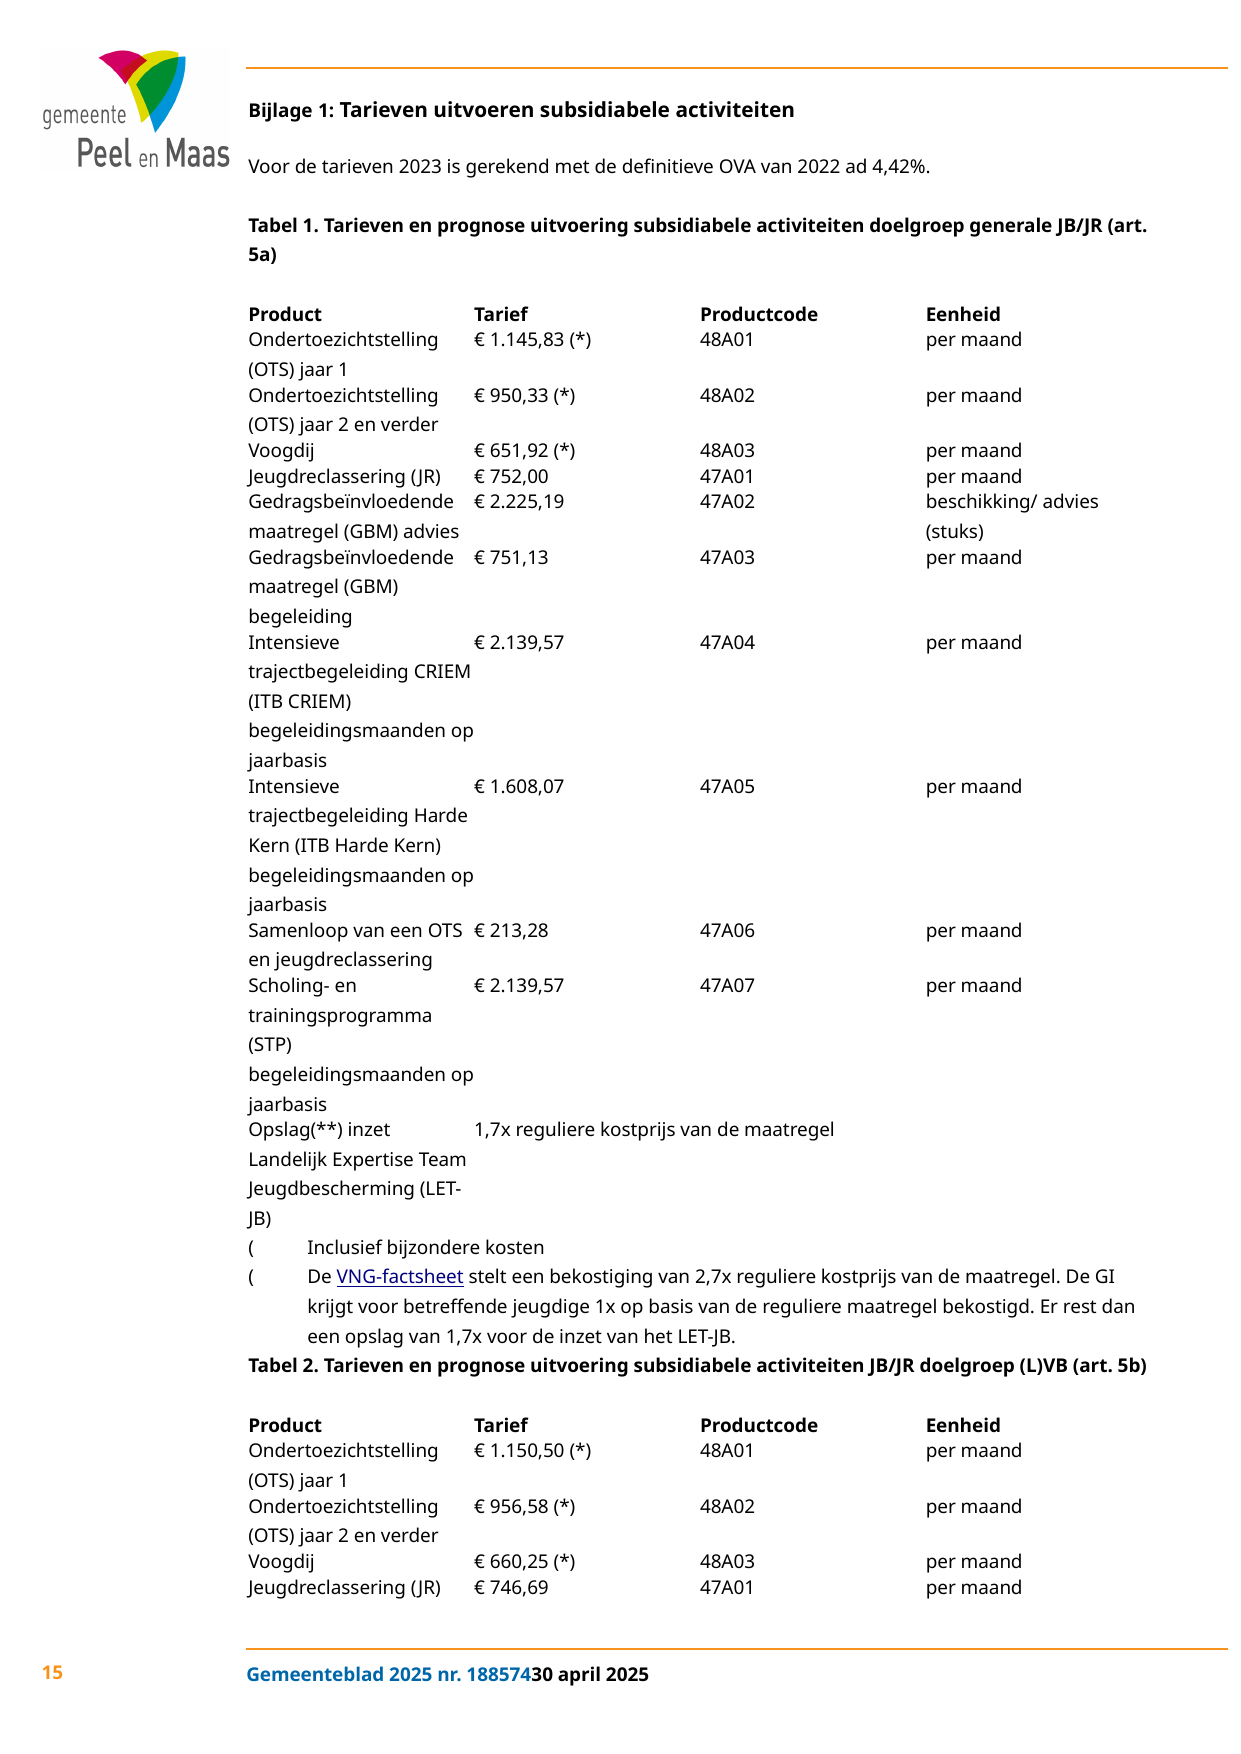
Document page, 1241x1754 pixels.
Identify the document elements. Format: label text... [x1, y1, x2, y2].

table_cell 1,7x reguliere kostprijs van de maatregel [474, 1116, 1152, 1231]
table_cell € 651,92 (*) [474, 437, 700, 463]
picture [41, 47, 231, 172]
table_cell Jeugdreclassering (JR) [248, 1574, 474, 1599]
table_cell per maand [926, 1574, 1152, 1599]
table_cell 47A05 [700, 773, 926, 917]
table_cell 47A01 [700, 463, 926, 489]
table_cell € 213,28 [474, 917, 700, 972]
table_cell Ondertoezichtstelling (OTS) jaar 1 [248, 327, 474, 382]
table_cell Samenloop van een OTS en jeugdreclassering [248, 917, 474, 972]
table_cell Ondertoezichtstelling (OTS) jaar 2 en verder [248, 382, 474, 437]
table_cell per maand [926, 629, 1152, 773]
table_cell € 2.225,19 [474, 489, 700, 544]
table_cell Voogdij [248, 1548, 474, 1574]
table_cell Ondertoezichtstelling (OTS) jaar 2 en verder [248, 1493, 474, 1548]
table_cell Ondertoezichtstelling (OTS) jaar 1 [248, 1438, 474, 1493]
table_cell € 2.139,57 [474, 973, 700, 1116]
table_cell Gedragsbeïnvloedende maatregel (GBM) advies [248, 489, 474, 544]
table_header Productcode [700, 1412, 926, 1437]
table_cell € 2.139,57 [474, 629, 700, 773]
table_header Eenheid [926, 301, 1152, 327]
table_header Product [248, 1412, 474, 1437]
table_cell 47A01 [700, 1574, 926, 1599]
table_cell € 746,69 [474, 1574, 700, 1599]
table_cell per maand [926, 773, 1152, 917]
table_cell per maand [926, 1438, 1152, 1493]
table_cell per maand [926, 973, 1152, 1116]
table_cell € 956,58 (*) [474, 1493, 700, 1548]
table_cell per maand [926, 544, 1152, 629]
table_cell 47A02 [700, 489, 926, 544]
table_cell 48A01 [700, 1438, 926, 1493]
table_cell beschikking/ advies (stuks) [926, 489, 1152, 544]
table_header Tarief [474, 301, 700, 327]
table_cell 48A02 [700, 382, 926, 437]
table_header Product [248, 301, 474, 327]
table_cell 47A03 [700, 544, 926, 629]
table_cell € 950,33 (*) [474, 382, 700, 437]
table_header Eenheid [926, 1412, 1152, 1437]
table_cell Scholing- en trainingsprogramma (STP) begeleidingsmaanden op jaarbasis [248, 973, 474, 1116]
table_cell per maand [926, 382, 1152, 437]
table_cell Gedragsbeïnvloedende maatregel (GBM) begeleiding [248, 544, 474, 629]
table_cell per maand [926, 463, 1152, 489]
text Tabel 1. Tarieven en prognose uitvoering subsidiabele activiteiten doelgroep generale JB/JR (art. 5a) [248, 212, 1152, 267]
table_cell 48A03 [700, 437, 926, 463]
text Voor de tarieven 2023 is gerekend met de definitieve OVA van 2022 ad 4,42%. [248, 153, 1152, 179]
table_header Productcode [700, 301, 926, 327]
table_cell 48A02 [700, 1493, 926, 1548]
table_cell € 751,13 [474, 544, 700, 629]
table_cell € 660,25 (*) [474, 1548, 700, 1574]
table_cell 48A01 [700, 327, 926, 382]
table_cell per maand [926, 1493, 1152, 1548]
table_cell per maand [926, 917, 1152, 972]
table_header Tarief [474, 1412, 700, 1437]
table_cell 48A03 [700, 1548, 926, 1574]
table_cell per maand [926, 1548, 1152, 1574]
table_cell € 752,00 [474, 463, 700, 489]
table_cell Voogdij [248, 437, 474, 463]
table_cell € 1.145,83 (*) [474, 327, 700, 382]
table_cell € 1.150,50 (*) [474, 1438, 700, 1493]
table_cell Intensieve trajectbegeleiding CRIEM (ITB CRIEM) begeleidingsmaanden op jaarbasis [248, 629, 474, 773]
table_cell 47A04 [700, 629, 926, 773]
list Inclusief bijzondere kosten [248, 1234, 1152, 1260]
table_cell € 1.608,07 [474, 773, 700, 917]
table_cell per maand [926, 327, 1152, 382]
text Bijlage 1: Tarieven uitvoeren subsidiabele activiteiten [248, 95, 1152, 123]
table_cell 47A07 [700, 973, 926, 1116]
table_cell Jeugdreclassering (JR) [248, 463, 474, 489]
table_cell Opslag(**) inzet Landelijk Expertise Team Jeugdbescherming (LET-JB) [248, 1116, 474, 1231]
table_cell Intensieve trajectbegeleiding Harde Kern (ITB Harde Kern) begeleidingsmaanden op jaarbasis [248, 773, 474, 917]
table_cell per maand [926, 437, 1152, 463]
list De VNG-factsheet stelt een bekostiging van 2,7x reguliere kostprijs van de maatregel. De GI krijgt voor betreffende jeugdige 1x op basis van de reguliere maatregel bekostigd. Er rest dan een opslag van 1,7x voor de inzet van het LET-JB. [248, 1264, 1152, 1349]
text Tabel 2. Tarieven en prognose uitvoering subsidiabele activiteiten JB/JR doelgroep (L)VB (art. 5b) [248, 1352, 1152, 1378]
table_cell 47A06 [700, 917, 926, 972]
